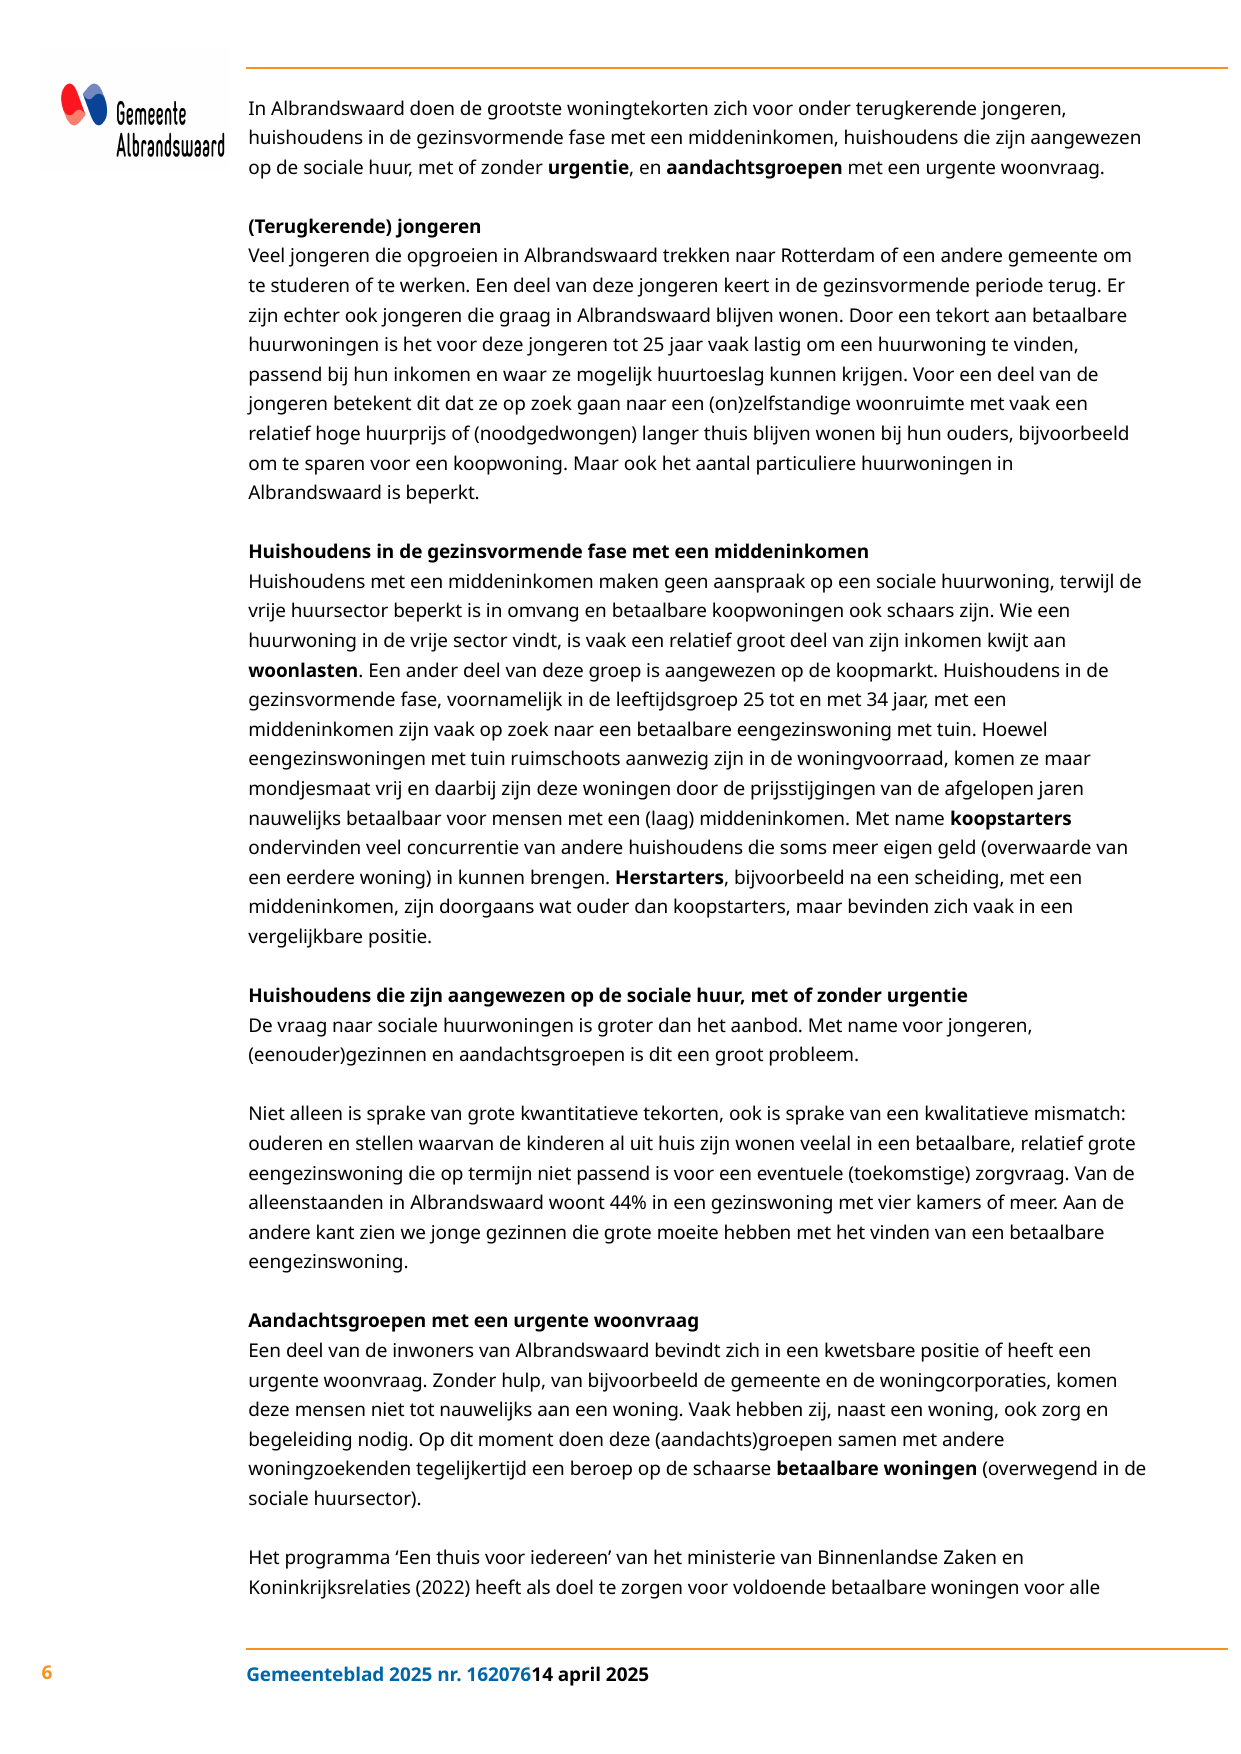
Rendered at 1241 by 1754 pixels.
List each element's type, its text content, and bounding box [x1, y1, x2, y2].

text Huishoudens in de gezinsvormende fase met een middeninkomen [248, 538, 1152, 564]
text Veel jongeren die opgroeien in Albrandswaard trekken naar Rotterdam of een andere gemeente om te studeren of te werken. Een deel van deze jongeren keert in de gezinsvormende periode terug. Er zijn echter ook jongeren die graag in Albrandswaard blijven wonen. Door een tekort aan betaalbare huurwoningen is het voor deze jongeren tot 25 jaar vaak lastig om een huurwoning te vinden, passend bij hun inkomen en waar ze mogelijk huurtoeslag kunnen krijgen. Voor een deel van de jongeren betekent dit dat ze op zoek gaan naar een (on)zelfstandige woonruimte met vaak een relatief hoge huurprijs of (noodgedwongen) langer thuis blijven wonen bij hun ouders, bijvoorbeeld om te sparen voor een koopwoning. Maar ook het aantal particuliere huurwoningen in Albrandswaard is beperkt. [248, 243, 1152, 505]
text Een deel van de inwoners van Albrandswaard bevindt zich in een kwetsbare positie of heeft een urgente woonvraag. Zonder hulp, van bijvoorbeeld de gemeente en de woningcorporaties, komen deze mensen niet tot nauwelijks aan een woning. Vaak hebben zij, naast een woning, ook zorg en begeleiding nodig. Op dit moment doen deze (aandachts)groepen samen met andere woningzoekenden tegelijkertijd een beroep op de schaarse betaalbare woningen (overwegend in de sociale huursector). [248, 1337, 1152, 1511]
text De vraag naar sociale huurwoningen is groter dan het aanbod. Met name voor jongeren, (eenouder)gezinnen en aandachtsgroepen is dit een groot probleem. [248, 1012, 1152, 1067]
table_header Het programma ‘Een thuis voor iedereen’ van het ministerie van Binnenlandse Zaken en Koninkrijksrelaties (2022) heeft als doel te zorgen voor voldoende betaalbare woningen voor alle [248, 1545, 1152, 1600]
text In Albrandswaard doen de grootste woningtekorten zich voor onder terugkerende jongeren, huishoudens in de gezinsvormende fase met een middeninkomen, huishoudens die zijn aangewezen op de sociale huur, met of zonder urgentie, en aandachtsgroepen met een urgente woonvraag. [248, 95, 1152, 180]
text Niet alleen is sprake van grote kwantitatieve tekorten, ook is sprake van een kwalitatieve mismatch: ouderen en stellen waarvan de kinderen al uit huis zijn wonen veelal in een betaalbare, relatief grote eengezinswoning die op termijn niet passend is voor een eventuele (toekomstige) zorgvraag. Van de alleenstaanden in Albrandswaard woont 44% in een gezinswoning met vier kamers of meer. Aan de andere kant zien we jonge gezinnen die grote moeite hebben met het vinden van een betaalbare eengezinswoning. [248, 1101, 1152, 1274]
text Aandachtsgroepen met een urgente woonvraag [248, 1308, 1152, 1333]
text Huishoudens met een middeninkomen maken geen aanspraak op een sociale huurwoning, terwijl de vrije huursector beperkt is in omvang en betaalbare koopwoningen ook schaars zijn. Wie een huurwoning in de vrije sector vindt, is vaak een relatief groot deel van zijn inkomen kwijt aan woonlasten. Een ander deel van deze groep is aangewezen op de koopmarkt. Huishoudens in de gezinsvormende fase, voornamelijk in de leeftijdsgroep 25 tot en met 34 jaar, met een middeninkomen zijn vaak op zoek naar een betaalbare eengezinswoning met tuin. Hoewel eengezinswoningen met tuin ruimschoots aanwezig zijn in de woningvoorraad, komen ze maar mondjesmaat vrij en daarbij zijn deze woningen door de prijsstijgingen van de afgelopen jaren nauwelijks betaalbaar voor mensen met een (laag) middeninkomen. Met name koopstarters ondervinden veel concurrentie van andere huishoudens die soms meer eigen geld (overwaarde van een eerdere woning) in kunnen brengen. Herstarters, bijvoorbeeld na een scheiding, met een middeninkomen, zijn doorgaans wat ouder dan koopstarters, maar bevinden zich vaak in een vergelijkbare positie. [248, 568, 1152, 949]
picture [41, 47, 231, 172]
text Huishoudens die zijn aangewezen op de sociale huur, met of zonder urgentie [248, 982, 1152, 1008]
text (Terugkerende) jongeren [248, 213, 1152, 239]
